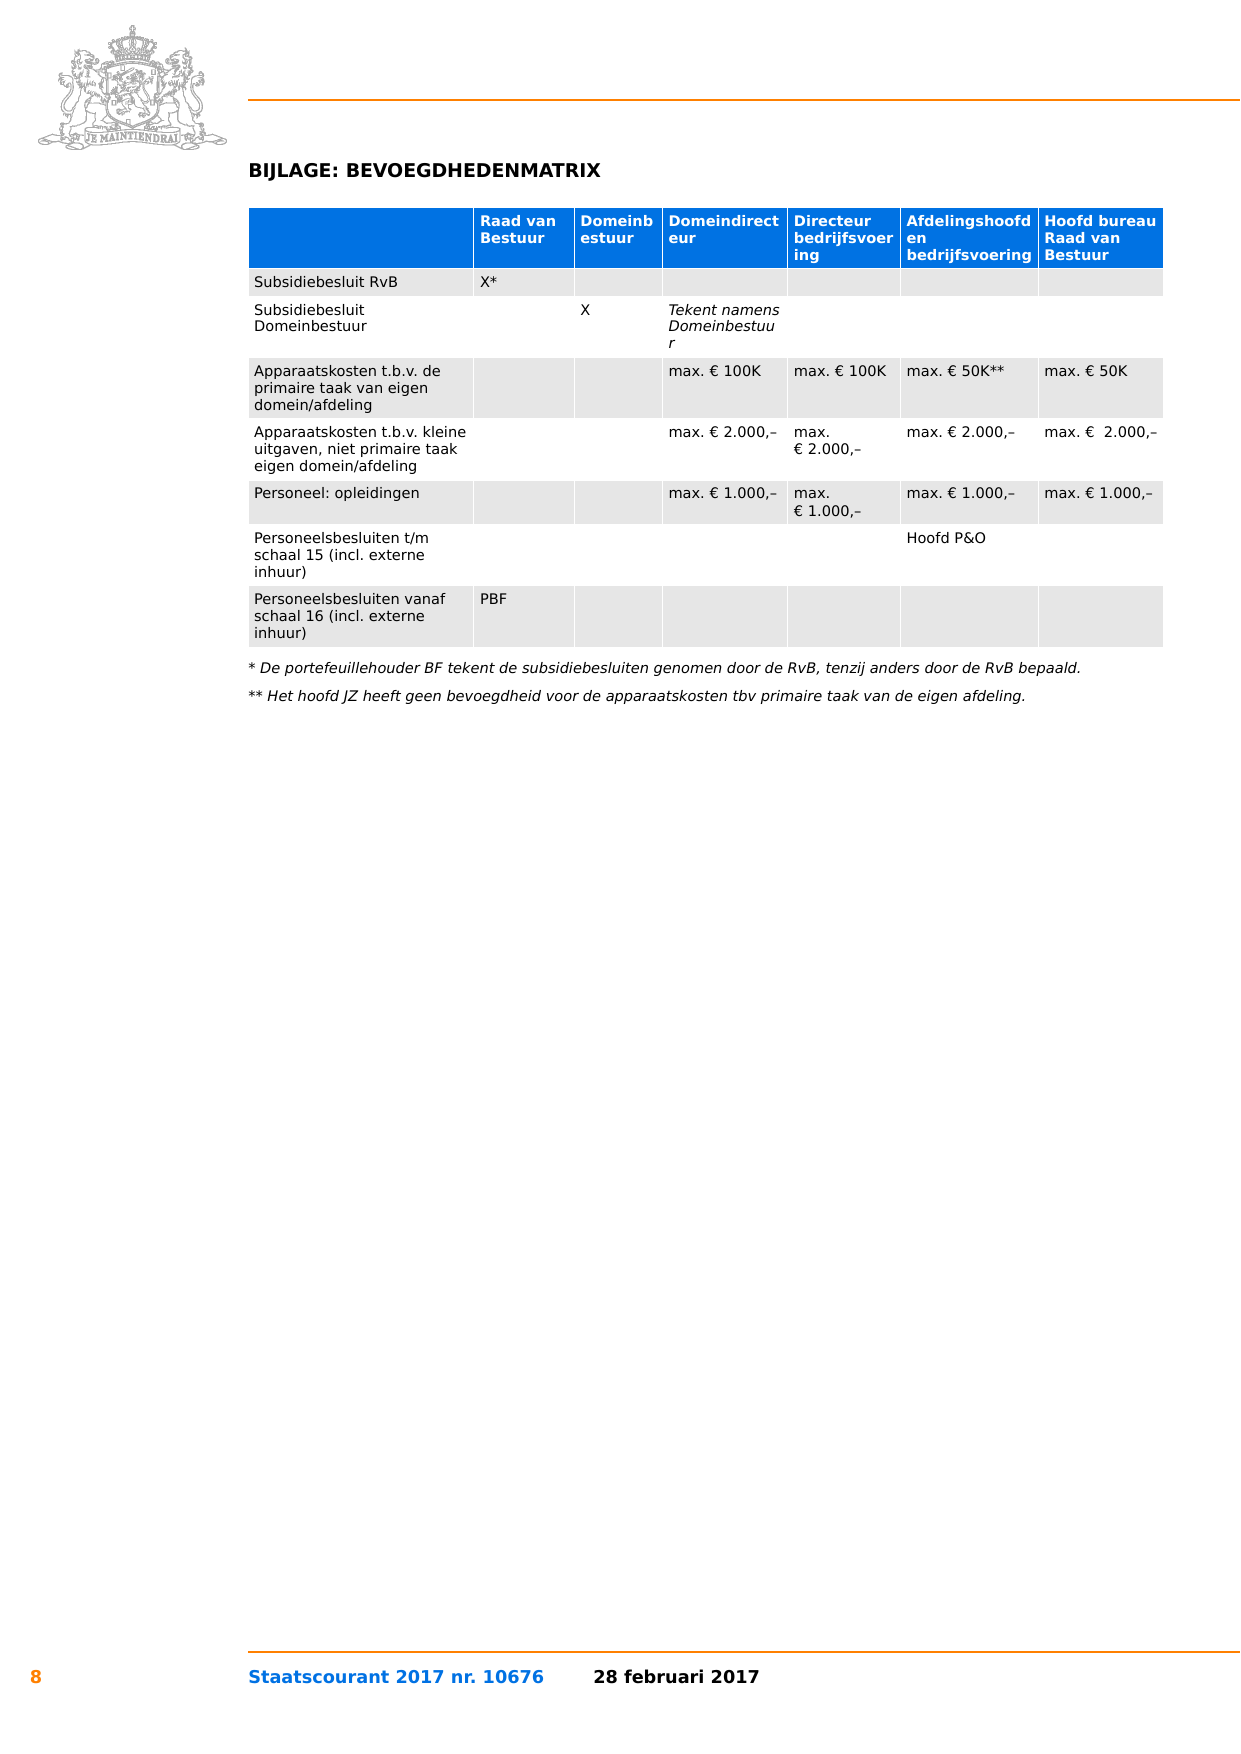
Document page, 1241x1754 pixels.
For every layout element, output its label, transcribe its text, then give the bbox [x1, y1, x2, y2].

table_cell [901, 586, 1038, 647]
table_cell [474, 358, 574, 418]
table_cell [901, 297, 1038, 357]
table_cell max. € 1.000,– [901, 481, 1038, 524]
table_cell Subsidiebesluit RvB [249, 269, 473, 296]
table_cell [901, 269, 1038, 296]
table_cell [474, 419, 574, 480]
table_cell X [575, 297, 662, 357]
table_cell Apparaatskosten t.b.v. kleine uitgaven, niet primaire taak eigen domein/afdeling [249, 419, 473, 480]
table_cell [663, 525, 787, 585]
table_cell [788, 269, 900, 296]
table_cell [1039, 269, 1163, 296]
table_cell max. € 2.000,– [901, 419, 1038, 480]
table_cell [474, 297, 574, 357]
table_cell PBF [474, 586, 574, 647]
table_cell max. € 1.000,– [788, 481, 900, 524]
table_cell [575, 586, 662, 647]
table_cell max. € 2.000,– [1039, 419, 1163, 480]
table_cell [788, 297, 900, 357]
table_cell [663, 269, 787, 296]
table_header Afdelingshoofden bedrijfsvoering [901, 208, 1038, 268]
table_header Directeur bedrijfsvoering [788, 208, 900, 268]
table_cell Personeelsbesluiten t/m schaal 15 (incl. externe inhuur) [249, 525, 473, 585]
table_header Hoofd bureau Raad van Bestuur [1039, 208, 1163, 268]
table_cell Hoofd P&O [901, 525, 1038, 585]
table_header [249, 208, 473, 268]
table_cell [1039, 586, 1163, 647]
picture [38, 25, 227, 150]
table_cell [575, 269, 662, 296]
table_cell Apparaatskosten t.b.v. de primaire taak van eigen domein/afdeling [249, 358, 473, 418]
table_cell [788, 525, 900, 585]
table_cell max. € 50K** [901, 358, 1038, 418]
table_header Raad van Bestuur [474, 208, 574, 268]
table_cell max. € 1.000,– [663, 481, 787, 524]
table_cell max. € 50K [1039, 358, 1163, 418]
table_cell Personeel: opleidingen [249, 481, 473, 524]
table_cell * De portefeuillehouder BF tekent de subsidiebesluiten genomen door de RvB, tenzij anders door de RvB bepaald. ** Het hoofd JZ heeft geen bevoegdheid voor de apparaatskosten tbv primaire taak van de eigen afdeling. [248, 648, 1163, 705]
table_cell [663, 586, 787, 647]
table_cell [474, 481, 574, 524]
table_cell [575, 525, 662, 585]
table_cell Tekent namens Domeinbestuur [663, 297, 787, 357]
table_cell [575, 358, 662, 418]
table_cell Subsidiebesluit Domeinbestuur [249, 297, 473, 357]
subtitle BIJLAGE: BEVOEGDHEDENMATRIX [248, 160, 1163, 182]
table_header Domeinbestuur [575, 208, 662, 268]
table_cell [1039, 525, 1163, 585]
table_cell [1039, 297, 1163, 357]
table_cell max. € 100K [788, 358, 900, 418]
table_cell max. € 2.000,– [663, 419, 787, 480]
table_cell [474, 525, 574, 585]
table_cell [788, 586, 900, 647]
table_cell X* [474, 269, 574, 296]
table_cell Personeelsbesluiten vanaf schaal 16 (incl. externe inhuur) [249, 586, 473, 647]
table_cell max. € 100K [663, 358, 787, 418]
table_header Domeindirecteur [663, 208, 787, 268]
table_cell [575, 481, 662, 524]
table_cell [575, 419, 662, 480]
table_cell max. € 1.000,– [1039, 481, 1163, 524]
table_cell max. € 2.000,– [788, 419, 900, 480]
